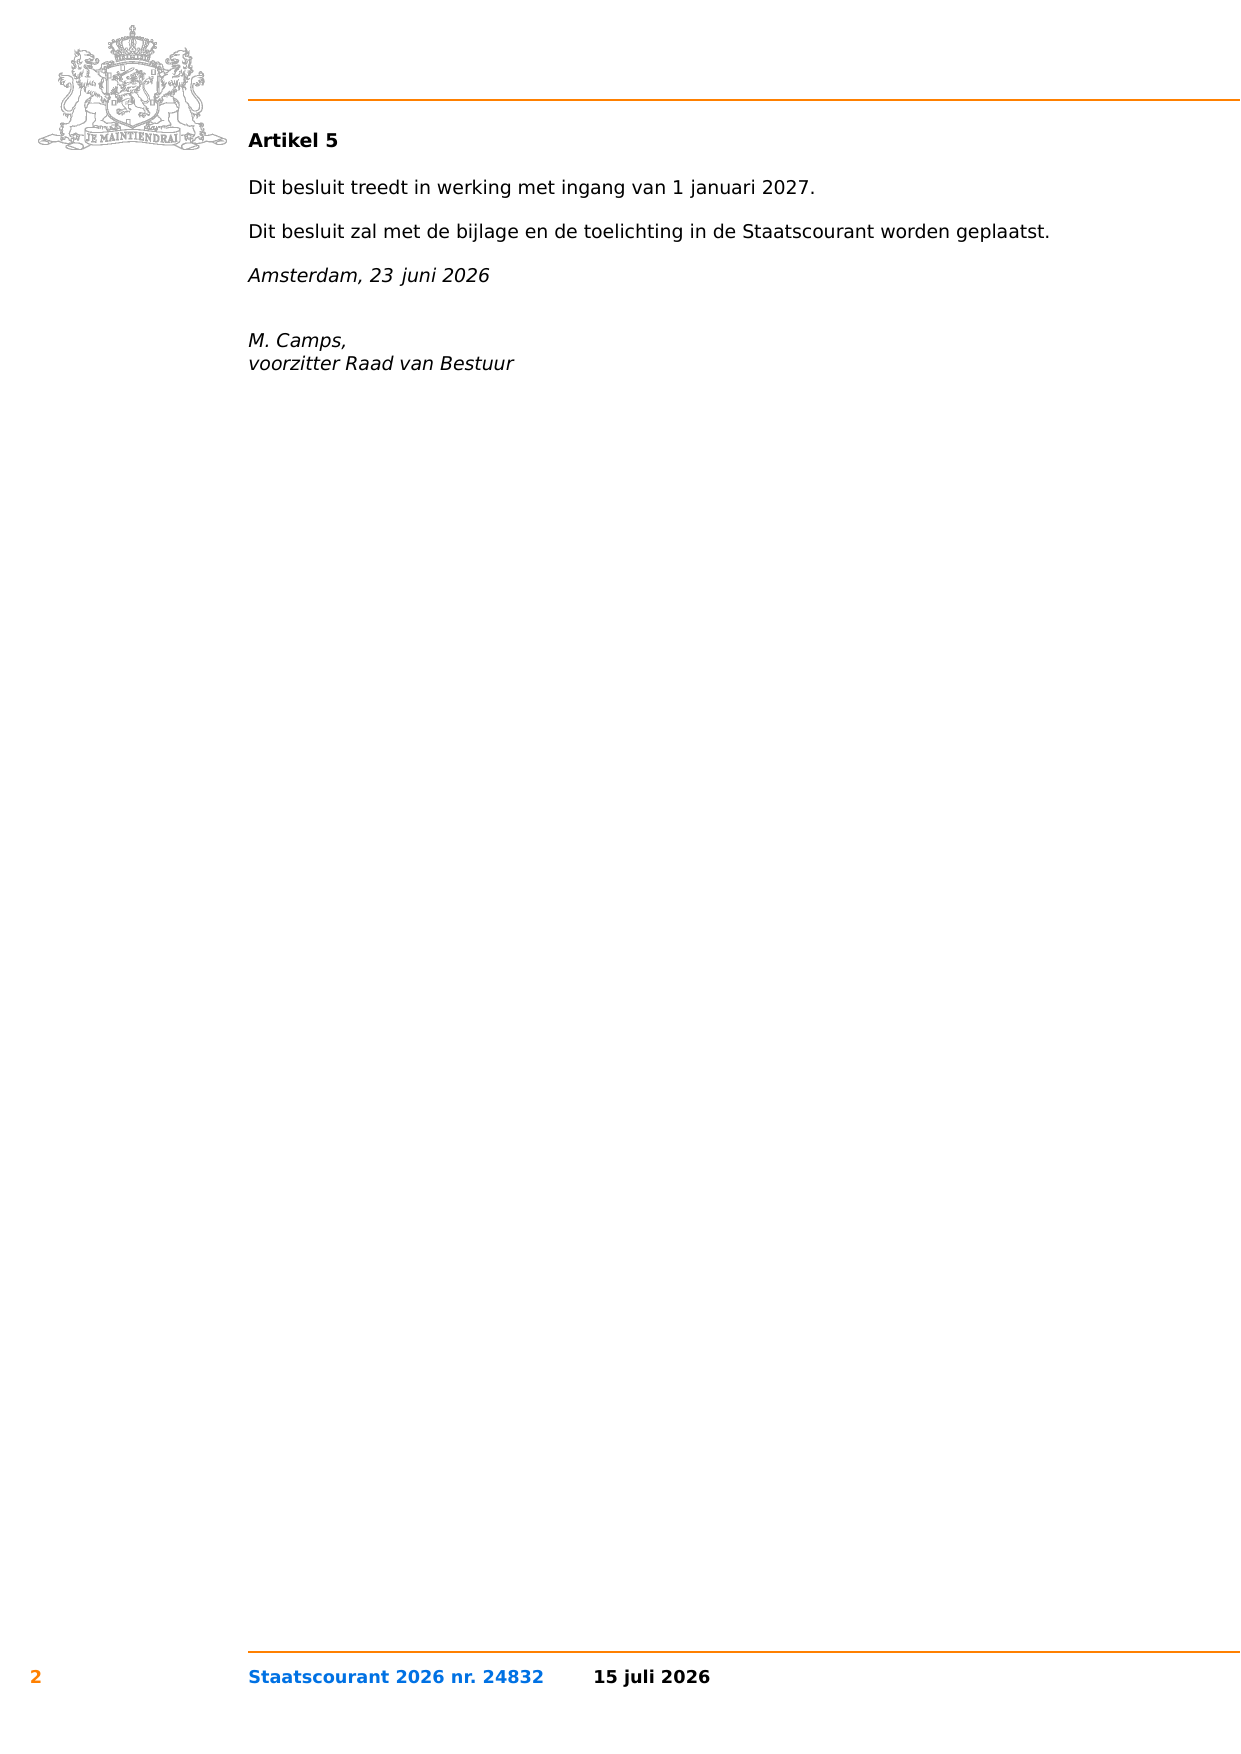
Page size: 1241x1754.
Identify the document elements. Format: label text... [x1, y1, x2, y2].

text Dit besluit treedt in werking met ingang van 1 januari 2027. [248, 177, 1163, 199]
text M. Camps, voorzitter Raad van Bestuur [248, 308, 1163, 374]
subtitle Artikel 5 [248, 130, 1163, 152]
text Amsterdam, 23 juni 2026 [248, 264, 1163, 287]
text Dit besluit zal met de bijlage en de toelichting in de Staatscourant worden geplaatst. [248, 221, 1163, 243]
picture [38, 25, 227, 150]
